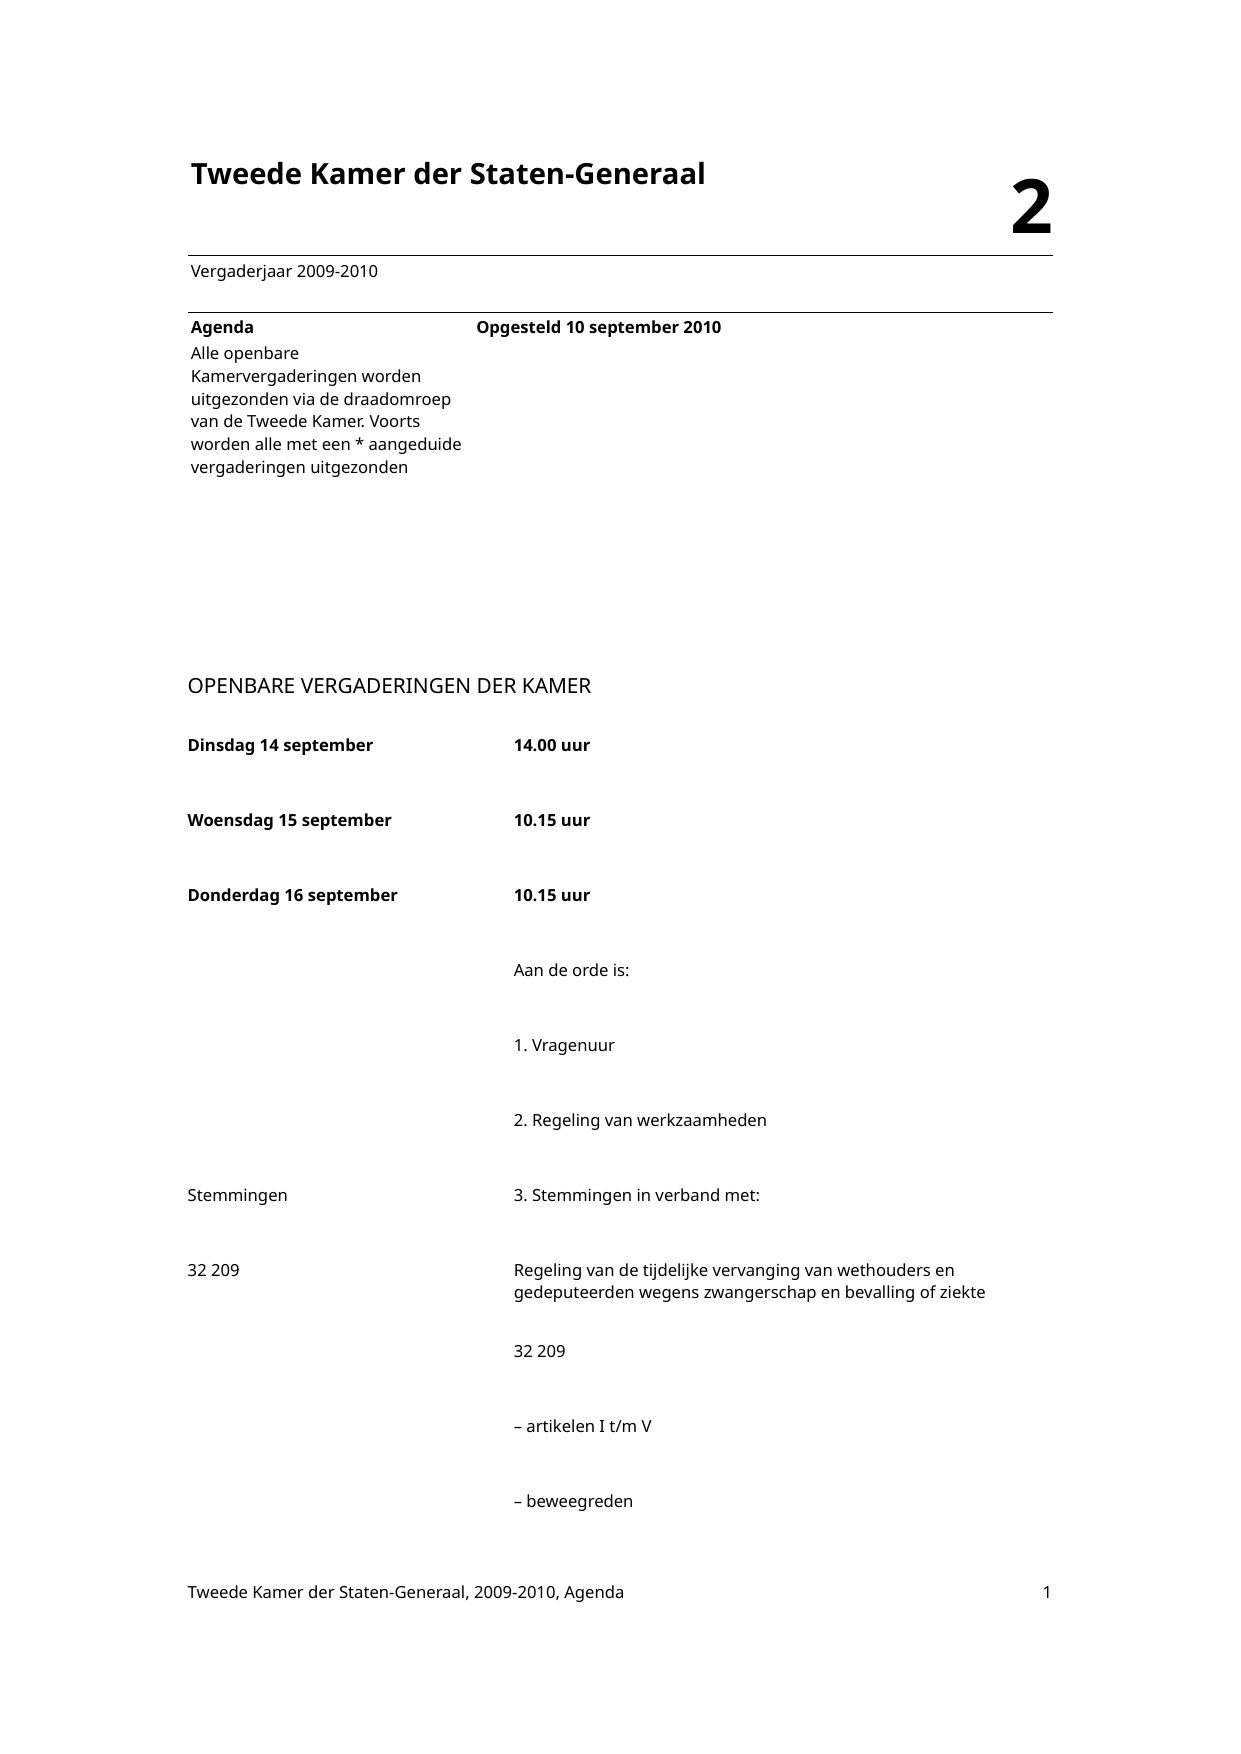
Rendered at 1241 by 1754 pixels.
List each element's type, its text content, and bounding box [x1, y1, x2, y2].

table_cell 2. Regeling van werkzaamheden [510, 1105, 1053, 1180]
table_cell Regeling van de tijdelijke vervanging van wethouders en gedeputeerden wegens zwangerschap en bevalling of ziekte [510, 1255, 1053, 1337]
table_cell Agenda [188, 313, 473, 339]
table_header 14.00 uur [510, 730, 1053, 805]
table_cell 32 209 [188, 1255, 490, 1337]
table_header [490, 730, 510, 805]
table_cell Woensdag 15 september [188, 805, 490, 880]
table_cell [473, 339, 1053, 553]
table_cell 10.15 uur [510, 880, 1053, 955]
table_cell 3. Stemmingen in verband met: [510, 1180, 1053, 1255]
table_cell [490, 1412, 510, 1487]
table_cell [188, 1030, 490, 1105]
table_cell [188, 1412, 490, 1487]
table_cell [188, 1487, 490, 1562]
table_cell Vergaderjaar 2009-2010 [188, 256, 473, 312]
table_cell Aan de orde is: [510, 955, 1053, 1030]
table_cell 10.15 uur [510, 805, 1053, 880]
table_cell [188, 1337, 490, 1412]
table_cell [490, 955, 510, 1030]
table_cell [490, 1255, 510, 1337]
table_cell [490, 1487, 510, 1562]
table_cell 1. Vragenuur [510, 1030, 1053, 1105]
table_cell [473, 256, 1053, 312]
table_cell [490, 1337, 510, 1412]
table_cell [490, 1030, 510, 1105]
table_cell [490, 880, 510, 955]
table_cell – beweegreden [510, 1487, 1053, 1562]
subtitle OPENBARE VERGADERINGEN DER KAMER [187, 672, 1053, 700]
table_header Tweede Kamer der Staten-Generaal [188, 150, 879, 255]
table_header 2 [880, 150, 1053, 255]
table_cell 32 209 [510, 1337, 1053, 1412]
table_cell [490, 805, 510, 880]
table_cell [490, 1105, 510, 1180]
table_cell [188, 1105, 490, 1180]
table_cell Alle openbare Kamervergaderingen worden uitgezonden via de draadomroep van de Tweede Kamer. Voorts worden alle met een * aangeduide vergaderingen uitgezonden [188, 339, 473, 553]
table_header Dinsdag 14 september [188, 730, 490, 805]
table_cell Donderdag 16 september [188, 880, 490, 955]
table_cell Opgesteld 10 september 2010 [473, 313, 1053, 339]
table_cell [490, 1180, 510, 1255]
table_cell Stemmingen [188, 1180, 490, 1255]
table_cell – artikelen I t/m V [510, 1412, 1053, 1487]
table_cell [188, 955, 490, 1030]
